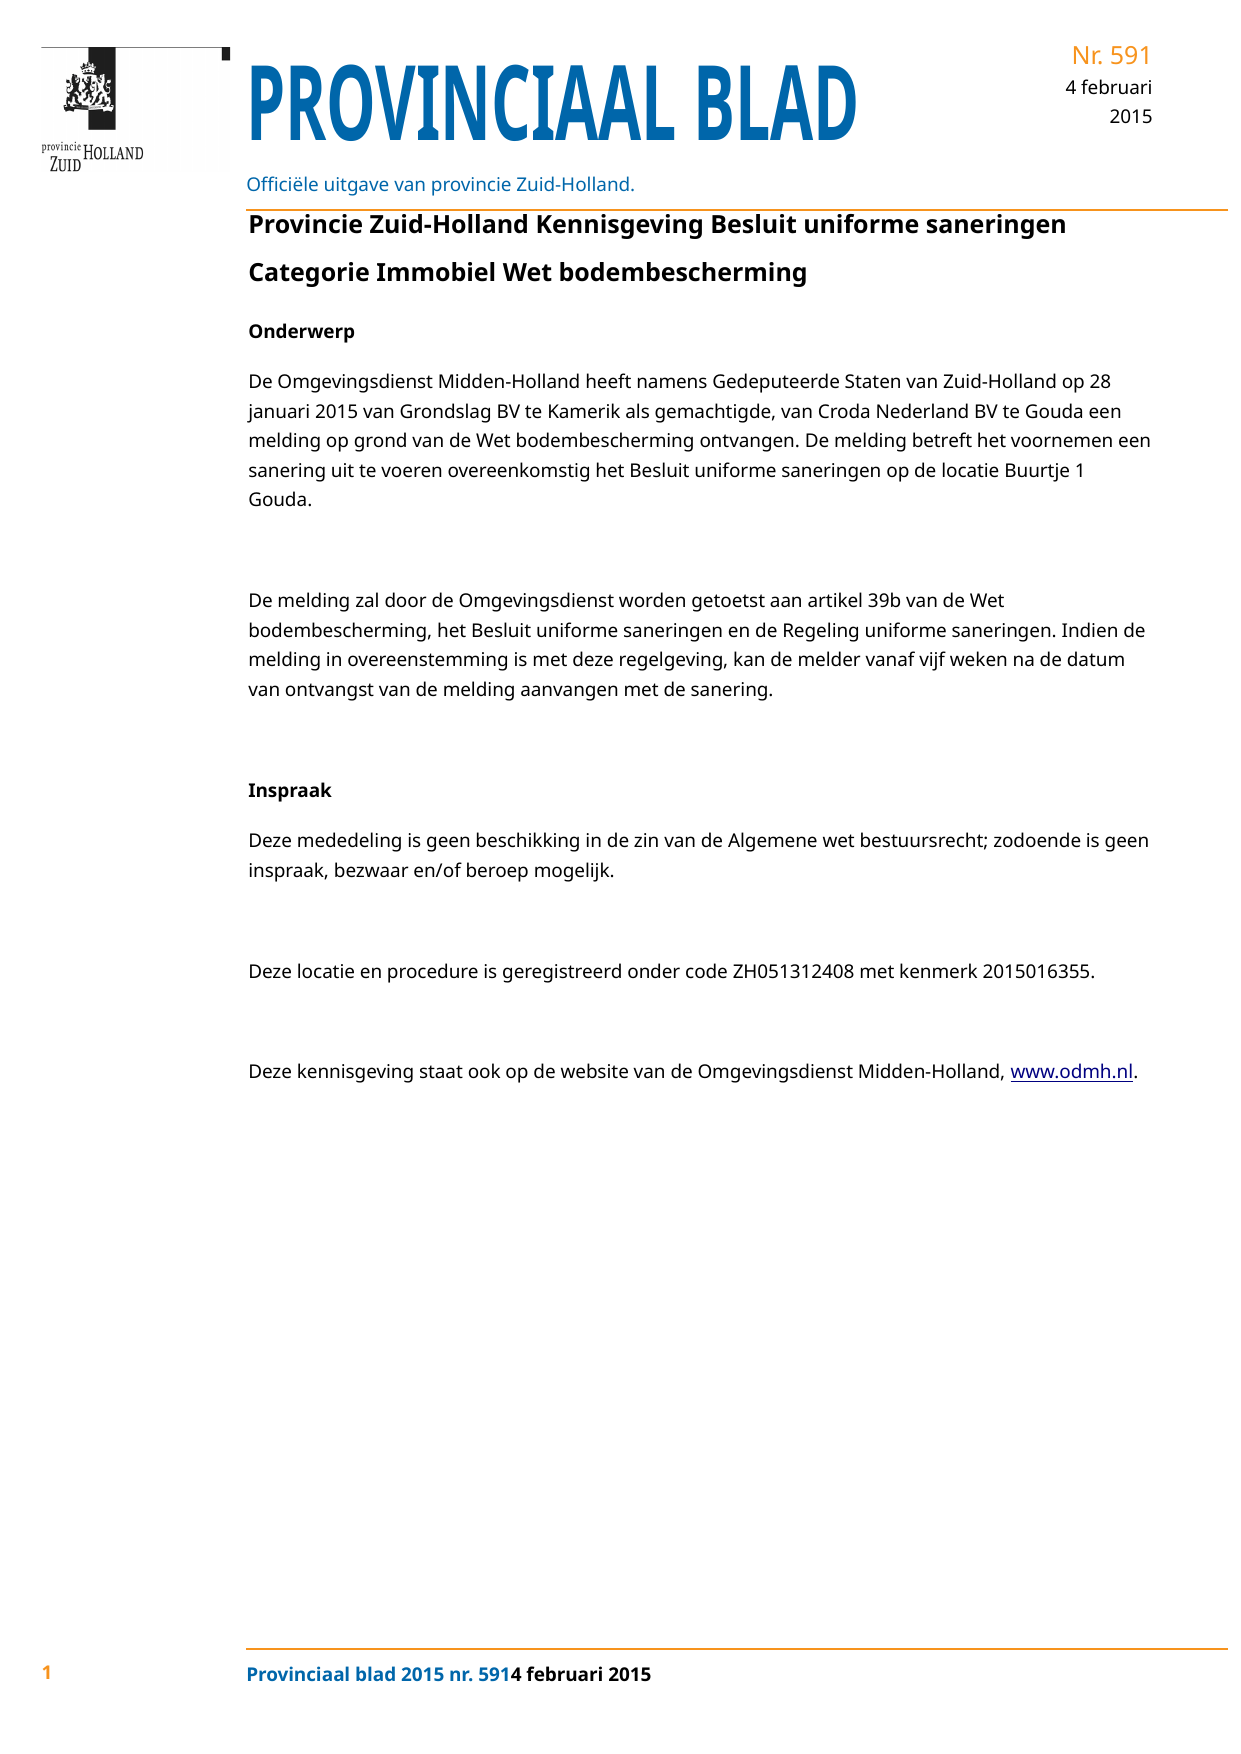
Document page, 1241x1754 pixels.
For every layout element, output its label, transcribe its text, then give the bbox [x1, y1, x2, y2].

picture [41, 47, 231, 172]
text Deze locatie en procedure is geregistreerd onder code ZH051312408 met kenmerk 2015016355. [248, 958, 1152, 984]
text Inspraak [248, 777, 1152, 803]
text De Omgevingsdienst Midden-Holland heeft namens Gedeputeerde Staten van Zuid-Holland op 28 januari 2015 van Grondslag BV te Kamerik als gemachtigde, van Croda Nederland BV te Gouda een melding op grond van de Wet bodembescherming ontvangen. De melding betreft het voornemen een sanering uit te voeren overeenkomstig het Besluit uniforme saneringen op de locatie Buurtje 1 Gouda. [248, 368, 1152, 512]
text De melding zal door de Omgevingsdienst worden getoetst aan artikel 39b van de Wet bodembescherming, het Besluit uniforme saneringen en de Regeling uniforme saneringen. Indien de melding in overeenstemming is met deze regelgeving, kan de melder vanaf vijf weken na de datum van ontvangst van de melding aanvangen met de sanering. [248, 587, 1152, 702]
text Deze mededeling is geen beschikking in de zin van de Algemene wet bestuursrecht; zodoende is geen inspraak, bezwaar en/of beroep mogelijk. [248, 827, 1152, 883]
text Deze kennisgeving staat ook op de website van de Omgevingsdienst Midden-Holland, www.odmh.nl. [248, 1059, 1152, 1084]
text Provincie Zuid-Holland Kennisgeving Besluit uniforme saneringen Categorie Immobiel Wet bodembescherming [248, 211, 1152, 288]
text Onderwerp [248, 318, 1152, 344]
